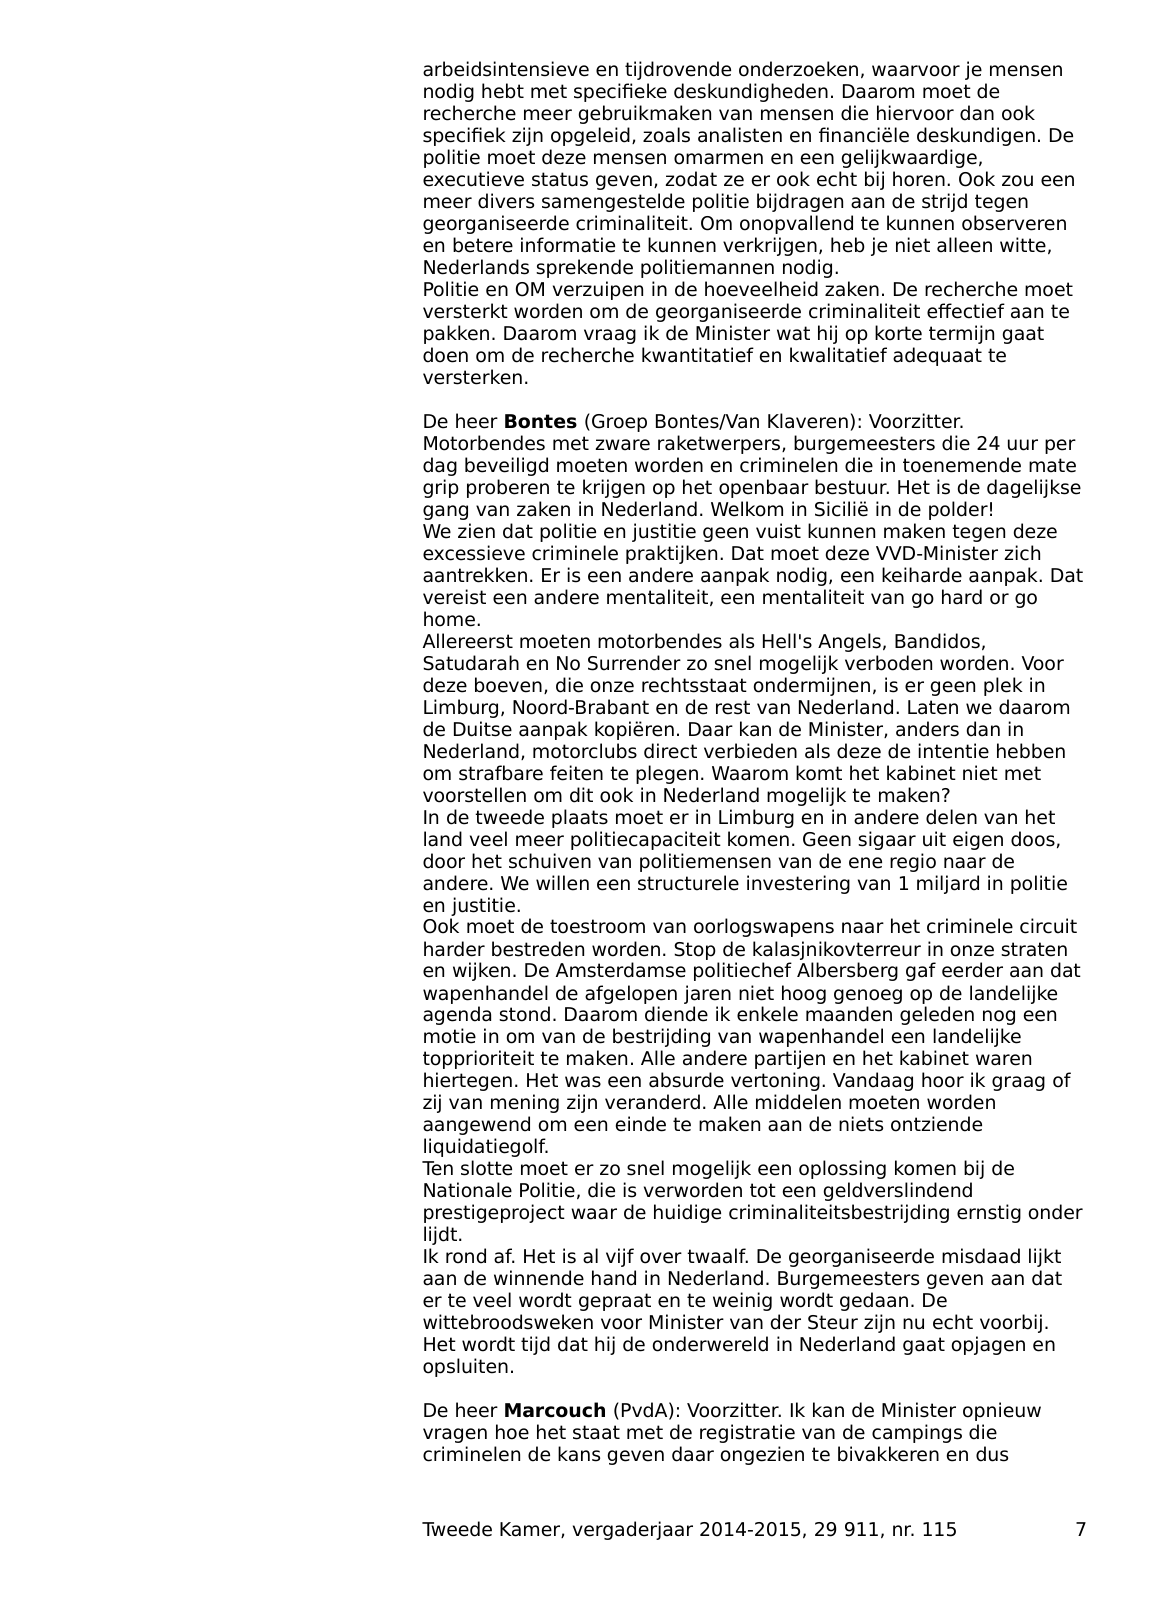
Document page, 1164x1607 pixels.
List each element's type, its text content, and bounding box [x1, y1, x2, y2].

text Allereerst moeten motorbendes als Hell's Angels, Bandidos, Satudarah en No Surrender zo snel mogelijk verboden worden. Voor deze boeven, die onze rechtsstaat ondermijnen, is er geen plek in Limburg, Noord-Brabant en de rest van Nederland. Laten we daarom de Duitse aanpak kopiëren. Daar kan de Minister, anders dan in Nederland, motorclubs direct verbieden als deze de intentie hebben om strafbare feiten te plegen. Waarom komt het kabinet niet met voorstellen om dit ook in Nederland mogelijk te maken? [422, 631, 1087, 807]
text Ook moet de toestroom van oorlogswapens naar het criminele circuit harder bestreden worden. Stop de kalasjnikovterreur in onze straten en wijken. De Amsterdamse politiechef Albersberg gaf eerder aan dat wapenhandel de afgelopen jaren niet hoog genoeg op de landelijke agenda stond. Daarom diende ik enkele maanden geleden nog een motie in om van de bestrijding van wapenhandel een landelijke topprioriteit te maken. Alle andere partijen en het kabinet waren hiertegen. Het was een absurde vertoning. Vandaag hoor ik graag of zij van mening zijn veranderd. Alle middelen moeten worden aangewend om een einde te maken aan de niets ontziende liquidatiegolf. [422, 916, 1087, 1158]
text De heer Marcouch (PvdA): Voorzitter. Ik kan de Minister opnieuw vragen hoe het staat met de registratie van de campings die criminelen de kans geven daar ongezien te bivakkeren en dus [422, 1400, 1087, 1466]
text Ik rond af. Het is al vijf over twaalf. De georganiseerde misdaad lijkt aan de winnende hand in Nederland. Burgemeesters geven aan dat er te veel wordt gepraat en te weinig wordt gedaan. De wittebroodsweken voor Minister van der Steur zijn nu echt voorbij. Het wordt tijd dat hij de onderwereld in Nederland gaat opjagen en opsluiten. [422, 1246, 1087, 1378]
text arbeidsintensieve en tijdrovende onderzoeken, waarvoor je mensen nodig hebt met specifieke deskundigheden. Daarom moet de recherche meer gebruikmaken van mensen die hiervoor dan ook specifiek zijn opgeleid, zoals analisten en financiële deskundigen. De politie moet deze mensen omarmen en een gelijkwaardige, executieve status geven, zodat ze er ook echt bij horen. Ook zou een meer divers samengestelde politie bijdragen aan de strijd tegen georganiseerde criminaliteit. Om onopvallend te kunnen observeren en betere informatie te kunnen verkrijgen, heb je niet alleen witte, Nederlands sprekende politiemannen nodig. [422, 59, 1087, 279]
text Ten slotte moet er zo snel mogelijk een oplossing komen bij de Nationale Politie, die is verworden tot een geldverslindend prestigeproject waar de huidige criminaliteitsbestrijding ernstig onder lijdt. [422, 1158, 1087, 1246]
text Politie en OM verzuipen in de hoeveelheid zaken. De recherche moet versterkt worden om de georganiseerde criminaliteit effectief aan te pakken. Daarom vraag ik de Minister wat hij op korte termijn gaat doen om de recherche kwantitatief en kwalitatief adequaat te versterken. [422, 279, 1087, 389]
text In de tweede plaats moet er in Limburg en in andere delen van het land veel meer politiecapaciteit komen. Geen sigaar uit eigen doos, door het schuiven van politiemensen van de ene regio naar de andere. We willen een structurele investering van 1 miljard in politie en justitie. [422, 807, 1087, 916]
text De heer Bontes (Groep Bontes/Van Klaveren): Voorzitter. Motorbendes met zware raketwerpers, burgemeesters die 24 uur per dag beveiligd moeten worden en criminelen die in toenemende mate grip proberen te krijgen op het openbaar bestuur. Het is de dagelijkse gang van zaken in Nederland. Welkom in Sicilië in de polder! [422, 411, 1087, 521]
text We zien dat politie en justitie geen vuist kunnen maken tegen deze excessieve criminele praktijken. Dat moet deze VVD-Minister zich aantrekken. Er is een andere aanpak nodig, een keiharde aanpak. Dat vereist een andere mentaliteit, een mentaliteit van go hard or go home. [422, 521, 1087, 631]
